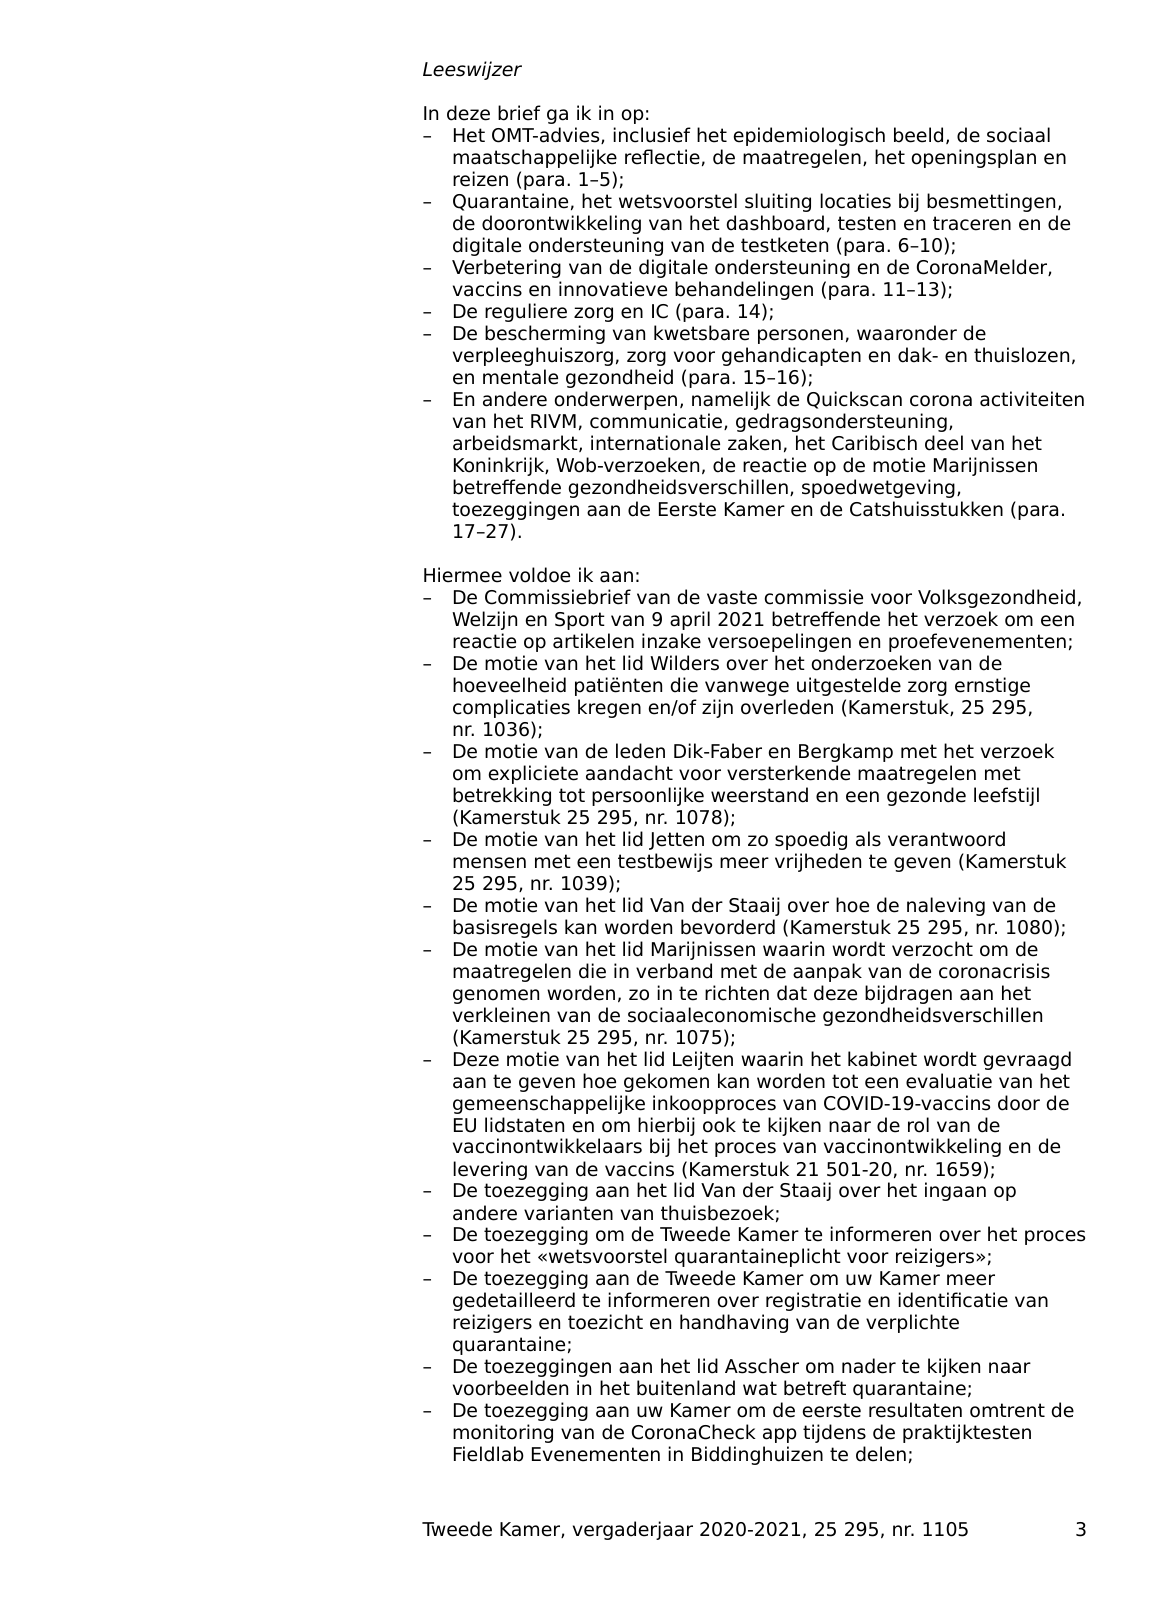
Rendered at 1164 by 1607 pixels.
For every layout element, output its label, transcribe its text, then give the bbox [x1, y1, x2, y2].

text – En andere onderwerpen, namelijk de Quickscan corona activiteiten van het RIVM, communicatie, gedragsondersteuning, arbeidsmarkt, internationale zaken, het Caribisch deel van het Koninkrijk, Wob-verzoeken, de reactie op de motie Marijnissen betreffende gezondheidsverschillen, spoedwetgeving, toezeggingen aan de Eerste Kamer en de Catshuisstukken (para. 17–27). [422, 389, 1087, 543]
text – Het OMT-advies, inclusief het epidemiologisch beeld, de sociaal maatschappelijke reflectie, de maatregelen, het openingsplan en reizen (para. 1–5); [422, 125, 1087, 191]
text – De motie van het lid Wilders over het onderzoeken van de hoeveelheid patiënten die vanwege uitgestelde zorg ernstige complicaties kregen en/of zijn overleden (Kamerstuk, 25 295, nr. 1036); [422, 653, 1087, 741]
text – De toezeggingen aan het lid Asscher om nader te kijken naar voorbeelden in het buitenland wat betreft quarantaine; [422, 1356, 1087, 1400]
text – De motie van de leden Dik-Faber en Bergkamp met het verzoek om expliciete aandacht voor versterkende maatregelen met betrekking tot persoonlijke weerstand en een gezonde leefstijl (Kamerstuk 25 295, nr. 1078); [422, 741, 1087, 829]
text – Verbetering van de digitale ondersteuning en de CoronaMelder, vaccins en innovatieve behandelingen (para. 11–13); [422, 257, 1087, 301]
text In deze brief ga ik in op: [422, 103, 1087, 125]
text – De toezegging aan uw Kamer om de eerste resultaten omtrent de monitoring van de CoronaCheck app tijdens de praktijktesten Fieldlab Evenementen in Biddinghuizen te delen; [422, 1400, 1087, 1466]
text – De toezegging aan de Tweede Kamer om uw Kamer meer gedetailleerd te informeren over registratie en identificatie van reizigers en toezicht en handhaving van de verplichte quarantaine; [422, 1268, 1087, 1356]
subtitle Leeswijzer [422, 59, 1087, 81]
text – De reguliere zorg en IC (para. 14); [422, 301, 1087, 323]
text – De motie van het lid Van der Staaij over hoe de naleving van de basisregels kan worden bevorderd (Kamerstuk 25 295, nr. 1080); [422, 895, 1087, 939]
text – De toezegging aan het lid Van der Staaij over het ingaan op andere varianten van thuisbezoek; [422, 1180, 1087, 1224]
text – De motie van het lid Marijnissen waarin wordt verzocht om de maatregelen die in verband met de aanpak van de coronacrisis genomen worden, zo in te richten dat deze bijdragen aan het verkleinen van de sociaaleconomische gezondheidsverschillen (Kamerstuk 25 295, nr. 1075); [422, 939, 1087, 1048]
text – De bescherming van kwetsbare personen, waaronder de verpleeghuiszorg, zorg voor gehandicapten en dak- en thuislozen, en mentale gezondheid (para. 15–16); [422, 323, 1087, 389]
text Hiermee voldoe ik aan: [422, 565, 1087, 587]
text – Quarantaine, het wetsvoorstel sluiting locaties bij besmettingen, de doorontwikkeling van het dashboard, testen en traceren en de digitale ondersteuning van de testketen (para. 6–10); [422, 191, 1087, 257]
text – Deze motie van het lid Leijten waarin het kabinet wordt gevraagd aan te geven hoe gekomen kan worden tot een evaluatie van het gemeenschappelijke inkoopproces van COVID-19-vaccins door de EU lidstaten en om hierbij ook te kijken naar de rol van de vaccinontwikkelaars bij het proces van vaccinontwikkeling en de levering van de vaccins (Kamerstuk 21 501-20, nr. 1659); [422, 1048, 1087, 1180]
text – De motie van het lid Jetten om zo spoedig als verantwoord mensen met een testbewijs meer vrijheden te geven (Kamerstuk 25 295, nr. 1039); [422, 829, 1087, 895]
text – De Commissiebrief van de vaste commissie voor Volksgezondheid, Welzijn en Sport van 9 april 2021 betreffende het verzoek om een reactie op artikelen inzake versoepelingen en proefevenementen; [422, 587, 1087, 653]
text – De toezegging om de Tweede Kamer te informeren over het proces voor het «wetsvoorstel quarantaineplicht voor reizigers»; [422, 1224, 1087, 1268]
